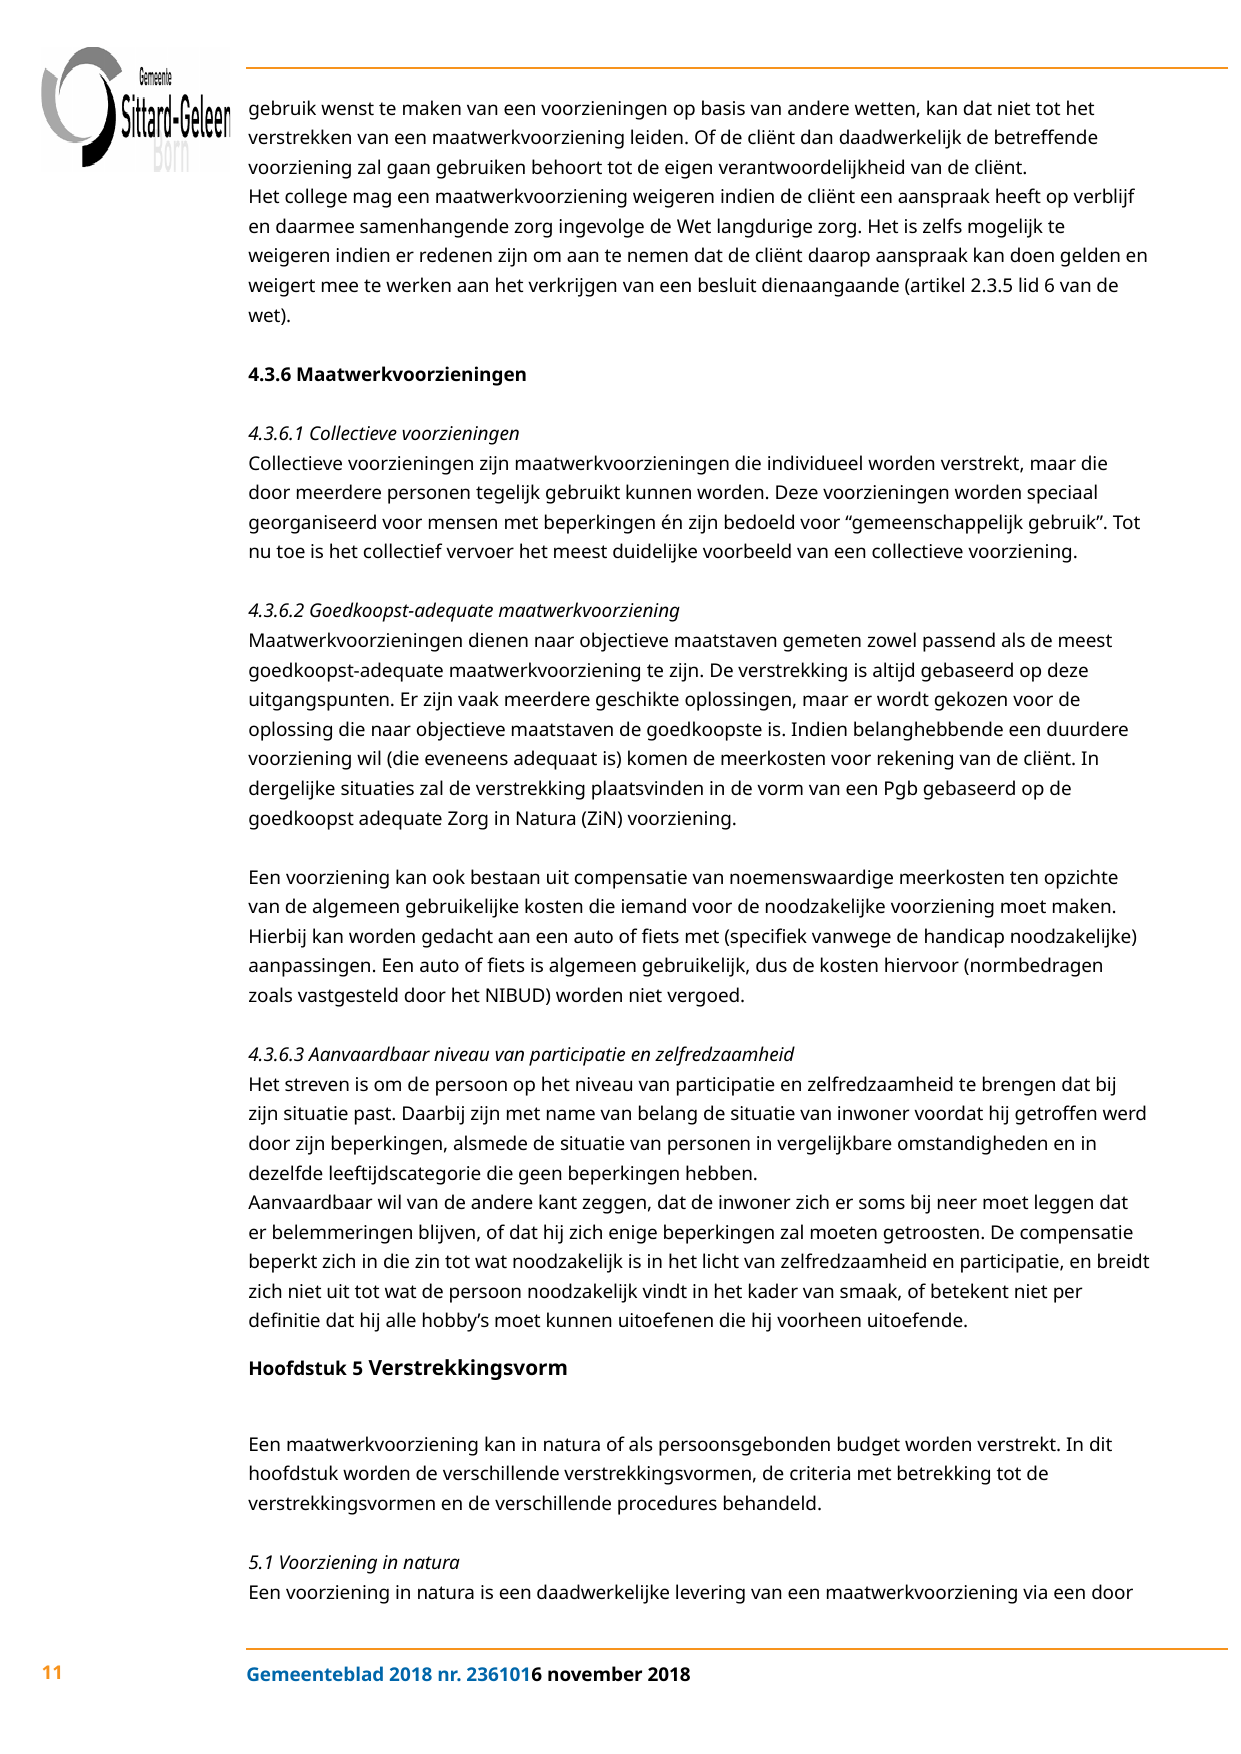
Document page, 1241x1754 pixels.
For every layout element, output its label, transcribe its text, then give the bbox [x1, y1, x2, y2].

text Aanvaardbaar wil van de andere kant zeggen, dat de inwoner zich er soms bij neer moet leggen dat er belemmeringen blijven, of dat hij zich enige beperkingen zal moeten getroosten. De compensatie beperkt zich in die zin tot wat noodzakelijk is in het licht van zelfredzaamheid en participatie, en breidt zich niet uit tot wat de persoon noodzakelijk vindt in het kader van smaak, of betekent niet per definitie dat hij alle hobby’s moet kunnen uitoefenen die hij voorheen uitoefende. [248, 1189, 1152, 1333]
text 4.3.6.3 Aanvaardbaar niveau van participatie en zelfredzaamheid [248, 1041, 1152, 1067]
text Hoofdstuk 5 Verstrekkingsvorm [248, 1353, 1152, 1382]
text Een voorziening kan ook bestaan uit compensatie van noemenswaardige meerkosten ten opzichte van de algemeen gebruikelijke kosten die iemand voor de noodzakelijke voorziening moet maken. Hierbij kan worden gedacht aan een auto of fiets met (specifiek vanwege de handicap noodzakelijke) aanpassingen. Een auto of fiets is algemeen gebruikelijk, dus de kosten hiervoor (normbedragen zoals vastgesteld door het NIBUD) worden niet vergoed. [248, 864, 1152, 1008]
text Het streven is om de persoon op het niveau van participatie en zelfredzaamheid te brengen dat bij zijn situatie past. Daarbij zijn met name van belang de situatie van inwoner voordat hij getroffen werd door zijn beperkingen, alsmede de situatie van personen in vergelijkbare omstandigheden en in dezelfde leeftijdscategorie die geen beperkingen hebben. [248, 1071, 1152, 1186]
text 4.3.6.2 Goedkoopst-adequate maatwerkvoorziening [248, 598, 1152, 623]
text gebruik wenst te maken van een voorzieningen op basis van andere wetten, kan dat niet tot het verstrekken van een maatwerkvoorziening leiden. Of de cliënt dan daadwerkelijk de betreffende voorziening zal gaan gebruiken behoort tot de eigen verantwoordelijkheid van de cliënt. [248, 95, 1152, 180]
picture [41, 47, 231, 172]
text Een voorziening in natura is een daadwerkelijke levering van een maatwerkvoorziening via een door [248, 1579, 1152, 1605]
text Het college mag een maatwerkvoorziening weigeren indien de cliënt een aanspraak heeft op verblijf en daarmee samenhangende zorg ingevolge de Wet langdurige zorg. Het is zelfs mogelijk te weigeren indien er redenen zijn om aan te nemen dat de cliënt daarop aanspraak kan doen gelden en weigert mee te werken aan het verkrijgen van een besluit dienaangaande (artikel 2.3.5 lid 6 van de wet). [248, 183, 1152, 328]
text Collectieve voorzieningen zijn maatwerkvoorzieningen die individueel worden verstrekt, maar die door meerdere personen tegelijk gebruikt kunnen worden. Deze voorzieningen worden speciaal georganiseerd voor mensen met beperkingen én zijn bedoeld voor “gemeenschappelijk gebruik”. Tot nu toe is het collectief vervoer het meest duidelijke voorbeeld van een collectieve voorziening. [248, 450, 1152, 564]
text 5.1 Voorziening in natura [248, 1549, 1152, 1575]
text Maatwerkvoorzieningen dienen naar objectieve maatstaven gemeten zowel passend als de meest goedkoopst-adequate maatwerkvoorziening te zijn. De verstrekking is altijd gebaseerd op deze uitgangspunten. Er zijn vaak meerdere geschikte oplossingen, maar er wordt gekozen voor de oplossing die naar objectieve maatstaven de goedkoopste is. Indien belanghebbende een duurdere voorziening wil (die eveneens adequaat is) komen de meerkosten voor rekening van de cliënt. In dergelijke situaties zal de verstrekking plaatsvinden in de vorm van een Pgb gebaseerd op de goedkoopst adequate Zorg in Natura (ZiN) voorziening. [248, 627, 1152, 831]
text Een maatwerkvoorziening kan in natura of als persoonsgebonden budget worden verstrekt. In dit hoofdstuk worden de verschillende verstrekkingsvormen, de criteria met betrekking tot de verstrekkingsvormen en de verschillende procedures behandeld. [248, 1431, 1152, 1516]
text 4.3.6.1 Collectieve voorzieningen [248, 420, 1152, 446]
text 4.3.6 Maatwerkvoorzieningen [248, 361, 1152, 387]
